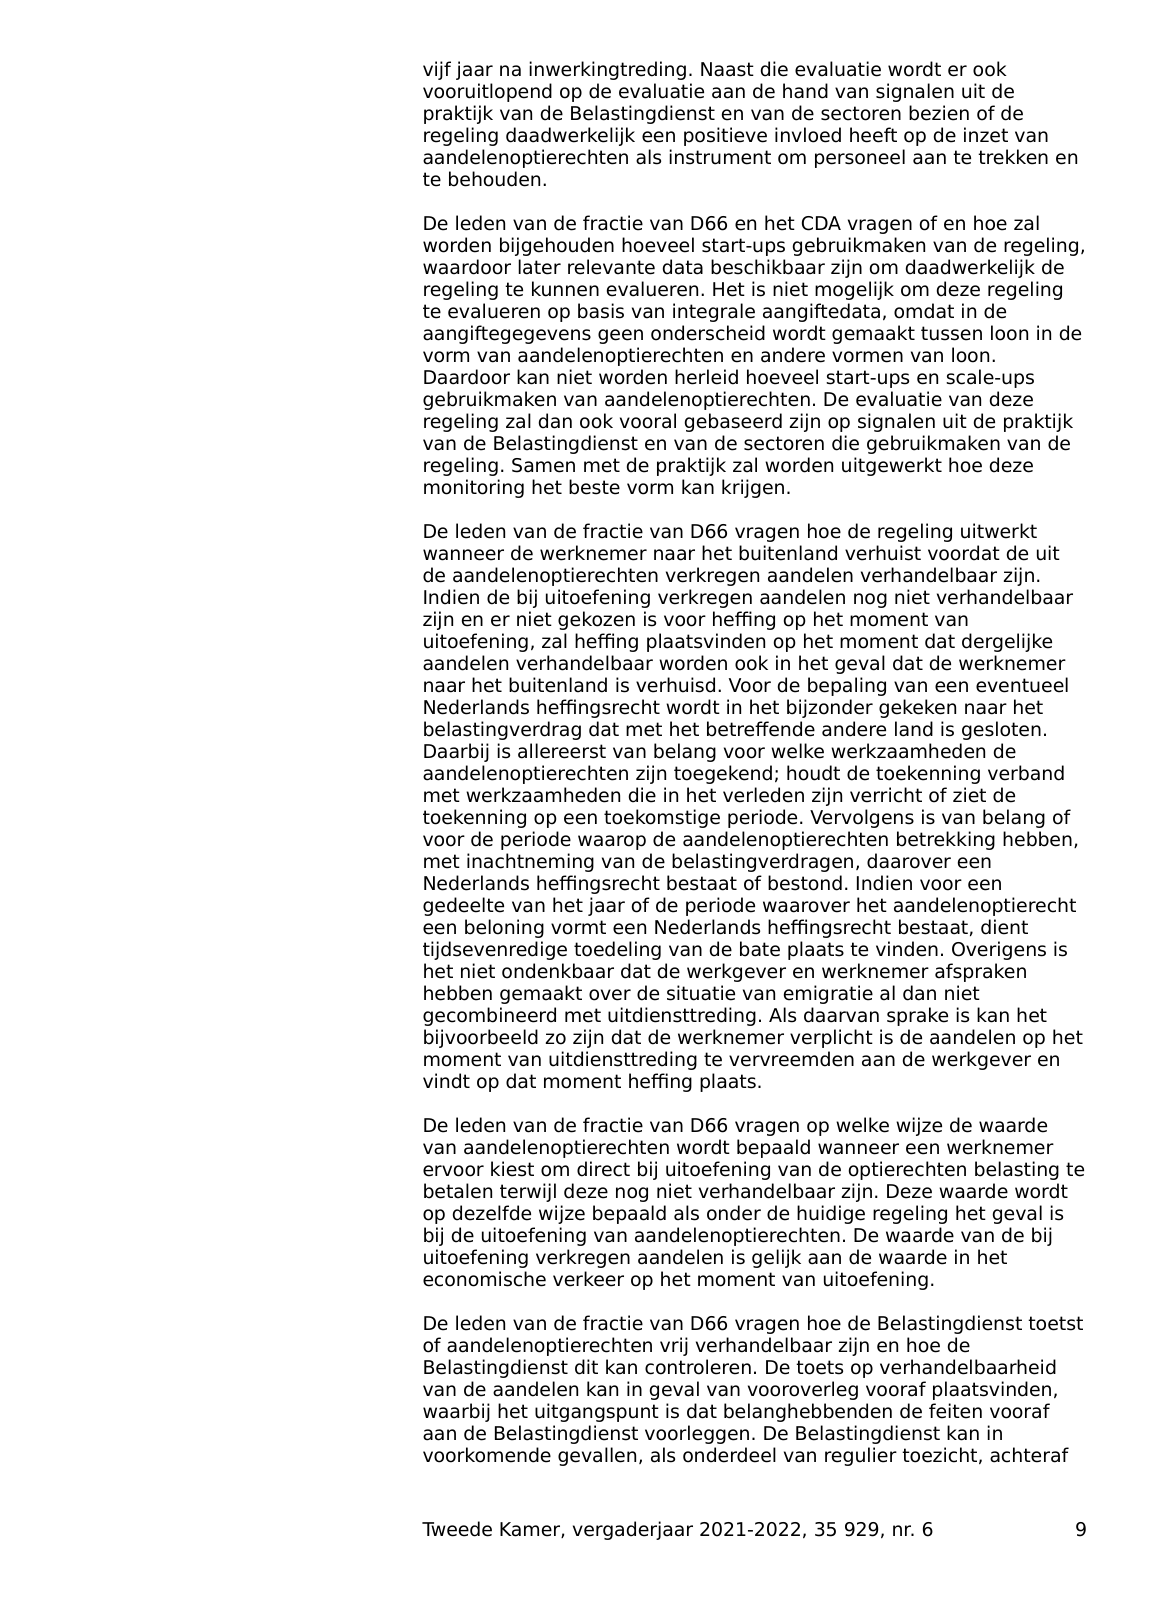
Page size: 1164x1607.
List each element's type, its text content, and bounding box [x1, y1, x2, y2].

text vijf jaar na inwerkingtreding. Naast die evaluatie wordt er ook vooruitlopend op de evaluatie aan de hand van signalen uit de praktijk van de Belastingdienst en van de sectoren bezien of de regeling daadwerkelijk een positieve invloed heeft op de inzet van aandelenoptierechten als instrument om personeel aan te trekken en te behouden. [422, 59, 1087, 191]
text De leden van de fractie van D66 en het CDA vragen of en hoe zal worden bijgehouden hoeveel start-ups gebruikmaken van de regeling, waardoor later relevante data beschikbaar zijn om daadwerkelijk de regeling te kunnen evalueren. Het is niet mogelijk om deze regeling te evalueren op basis van integrale aangiftedata, omdat in de aangiftegegevens geen onderscheid wordt gemaakt tussen loon in de vorm van aandelenoptierechten en andere vormen van loon. Daardoor kan niet worden herleid hoeveel start-ups en scale-ups gebruikmaken van aandelenoptierechten. De evaluatie van deze regeling zal dan ook vooral gebaseerd zijn op signalen uit de praktijk van de Belastingdienst en van de sectoren die gebruikmaken van de regeling. Samen met de praktijk zal worden uitgewerkt hoe deze monitoring het beste vorm kan krijgen. [422, 213, 1087, 499]
text De leden van de fractie van D66 vragen hoe de Belastingdienst toetst of aandelenoptierechten vrij verhandelbaar zijn en hoe de Belastingdienst dit kan controleren. De toets op verhandelbaarheid van de aandelen kan in geval van vooroverleg vooraf plaatsvinden, waarbij het uitgangspunt is dat belanghebbenden de feiten vooraf aan de Belastingdienst voorleggen. De Belastingdienst kan in voorkomende gevallen, als onderdeel van regulier toezicht, achteraf [422, 1313, 1087, 1467]
text De leden van de fractie van D66 vragen hoe de regeling uitwerkt wanneer de werknemer naar het buitenland verhuist voordat de uit de aandelenoptierechten verkregen aandelen verhandelbaar zijn. Indien de bij uitoefening verkregen aandelen nog niet verhandelbaar zijn en er niet gekozen is voor heffing op het moment van uitoefening, zal heffing plaatsvinden op het moment dat dergelijke aandelen verhandelbaar worden ook in het geval dat de werknemer naar het buitenland is verhuisd. Voor de bepaling van een eventueel Nederlands heffingsrecht wordt in het bijzonder gekeken naar het belastingverdrag dat met het betreffende andere land is gesloten. Daarbij is allereerst van belang voor welke werkzaamheden de aandelenoptierechten zijn toegekend; houdt de toekenning verband met werkzaamheden die in het verleden zijn verricht of ziet de toekenning op een toekomstige periode. Vervolgens is van belang of voor de periode waarop de aandelenoptierechten betrekking hebben, met inachtneming van de belastingverdragen, daarover een Nederlands heffingsrecht bestaat of bestond. Indien voor een gedeelte van het jaar of de periode waarover het aandelenoptierecht een beloning vormt een Nederlands heffingsrecht bestaat, dient tijdsevenredige toedeling van de bate plaats te vinden. Overigens is het niet ondenkbaar dat de werkgever en werknemer afspraken hebben gemaakt over de situatie van emigratie al dan niet gecombineerd met uitdiensttreding. Als daarvan sprake is kan het bijvoorbeeld zo zijn dat de werknemer verplicht is de aandelen op het moment van uitdiensttreding te vervreemden aan de werkgever en vindt op dat moment heffing plaats. [422, 521, 1087, 1092]
text De leden van de fractie van D66 vragen op welke wijze de waarde van aandelenoptierechten wordt bepaald wanneer een werknemer ervoor kiest om direct bij uitoefening van de optierechten belasting te betalen terwijl deze nog niet verhandelbaar zijn. Deze waarde wordt op dezelfde wijze bepaald als onder de huidige regeling het geval is bij de uitoefening van aandelenoptierechten. De waarde van de bij uitoefening verkregen aandelen is gelijk aan de waarde in het economische verkeer op het moment van uitoefening. [422, 1115, 1087, 1291]
